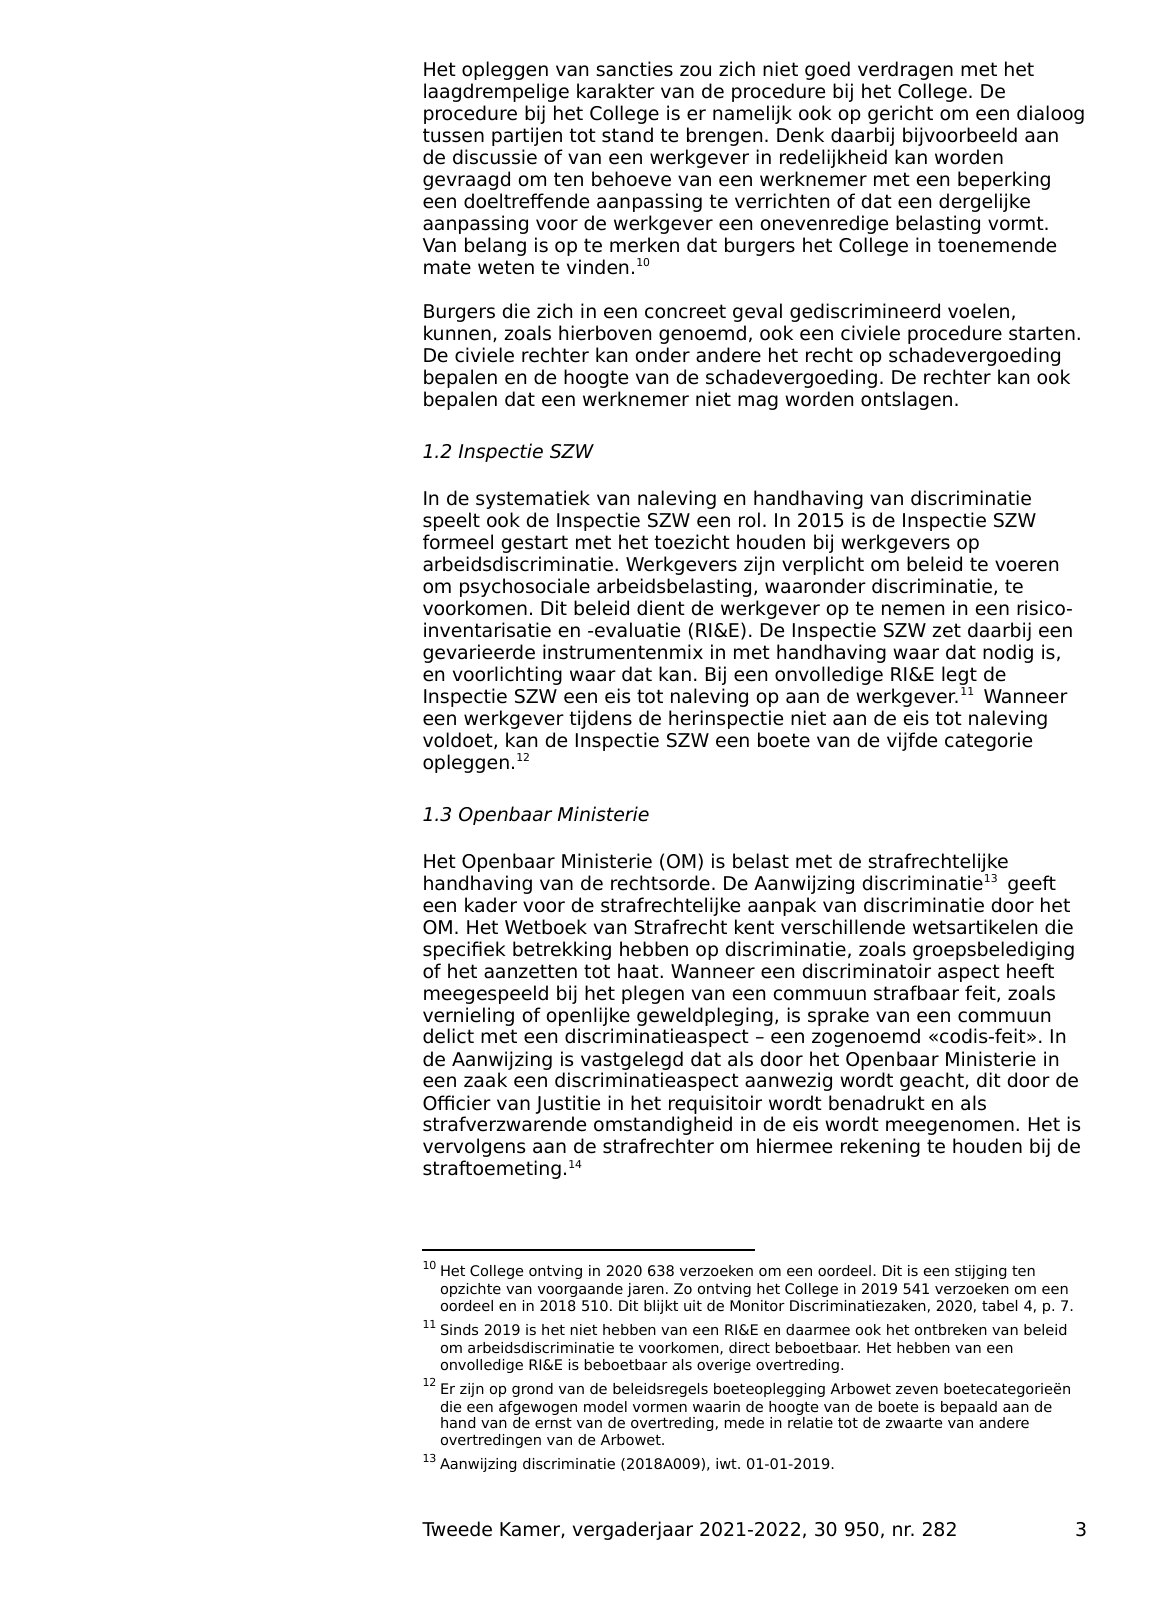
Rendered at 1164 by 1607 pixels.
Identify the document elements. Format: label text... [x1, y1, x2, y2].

text Het College ontving in 2020 638 verzoeken om een oordeel. Dit is een stijging ten opzichte van voorgaande jaren. Zo ontving het College in 2019 541 verzoeken om een oordeel en in 2018 510. Dit blijkt uit de Monitor Discriminatiezaken, 2020, tabel 4, p. 7. [422, 1259, 1087, 1315]
subtitle 1.2 Inspectie SZW [422, 441, 1087, 463]
text Het Openbaar Ministerie (OM) is belast met de strafrechtelijke handhaving van de rechtsorde. De Aanwijzing discriminatie geeft een kader voor de strafrechtelijke aanpak van discriminatie door het OM. Het Wetboek van Strafrecht kent verschillende wetsartikelen die specifiek betrekking hebben op discriminatie, zoals groepsbelediging of het aanzetten tot haat. Wanneer een discriminatoir aspect heeft meegespeeld bij het plegen van een commuun strafbaar feit, zoals vernieling of openlijke geweldpleging, is sprake van een commuun delict met een discriminatieaspect – een zogenoemd «codis-feit». In de Aanwijzing is vastgelegd dat als door het Openbaar Ministerie in een zaak een discriminatieaspect aanwezig wordt geacht, dit door de Officier van Justitie in het requisitoir wordt benadrukt en als strafverzwarende omstandigheid in de eis wordt meegenomen. Het is vervolgens aan de strafrechter om hiermee rekening te houden bij de straftoemeting. [422, 851, 1087, 1180]
text In de systematiek van naleving en handhaving van discriminatie speelt ook de Inspectie SZW een rol. In 2015 is de Inspectie SZW formeel gestart met het toezicht houden bij werkgevers op arbeidsdiscriminatie. Werkgevers zijn verplicht om beleid te voeren om psychosociale arbeidsbelasting, waaronder discriminatie, te voorkomen. Dit beleid dient de werkgever op te nemen in een risico-inventarisatie en -evaluatie (RI&E). De Inspectie SZW zet daarbij een gevarieerde instrumentenmix in met handhaving waar dat nodig is, en voorlichting waar dat kan. Bij een onvolledige RI&E legt de Inspectie SZW een eis tot naleving op aan de werkgever. Wanneer een werkgever tijdens de herinspectie niet aan de eis tot naleving voldoet, kan de Inspectie SZW een boete van de vijfde categorie opleggen. [422, 488, 1087, 774]
text Het opleggen van sancties zou zich niet goed verdragen met het laagdrempelige karakter van de procedure bij het College. De procedure bij het College is er namelijk ook op gericht om een dialoog tussen partijen tot stand te brengen. Denk daarbij bijvoorbeeld aan de discussie of van een werkgever in redelijkheid kan worden gevraagd om ten behoeve van een werknemer met een beperking een doeltreffende aanpassing te verrichten of dat een dergelijke aanpassing voor de werkgever een onevenredige belasting vormt. Van belang is op te merken dat burgers het College in toenemende mate weten te vinden. [422, 59, 1087, 279]
text Er zijn op grond van de beleidsregels boeteoplegging Arbowet zeven boetecategorieën die een afgewogen model vormen waarin de hoogte van de boete is bepaald aan de hand van de ernst van de overtreding, mede in relatie tot de zwaarte van andere overtredingen van de Arbowet. [422, 1377, 1087, 1449]
subtitle 1.3 Openbaar Ministerie [422, 804, 1087, 826]
text Burgers die zich in een concreet geval gediscrimineerd voelen, kunnen, zoals hierboven genoemd, ook een civiele procedure starten. De civiele rechter kan onder andere het recht op schadevergoeding bepalen en de hoogte van de schadevergoeding. De rechter kan ook bepalen dat een werknemer niet mag worden ontslagen. [422, 301, 1087, 411]
text Aanwijzing discriminatie (2018A009), iwt. 01-01-2019. [422, 1452, 1087, 1474]
text Sinds 2019 is het niet hebben van een RI&E en daarmee ook het ontbreken van beleid om arbeidsdiscriminatie te voorkomen, direct beboetbaar. Het hebben van een onvolledige RI&E is beboetbaar als overige overtreding. [422, 1318, 1087, 1374]
